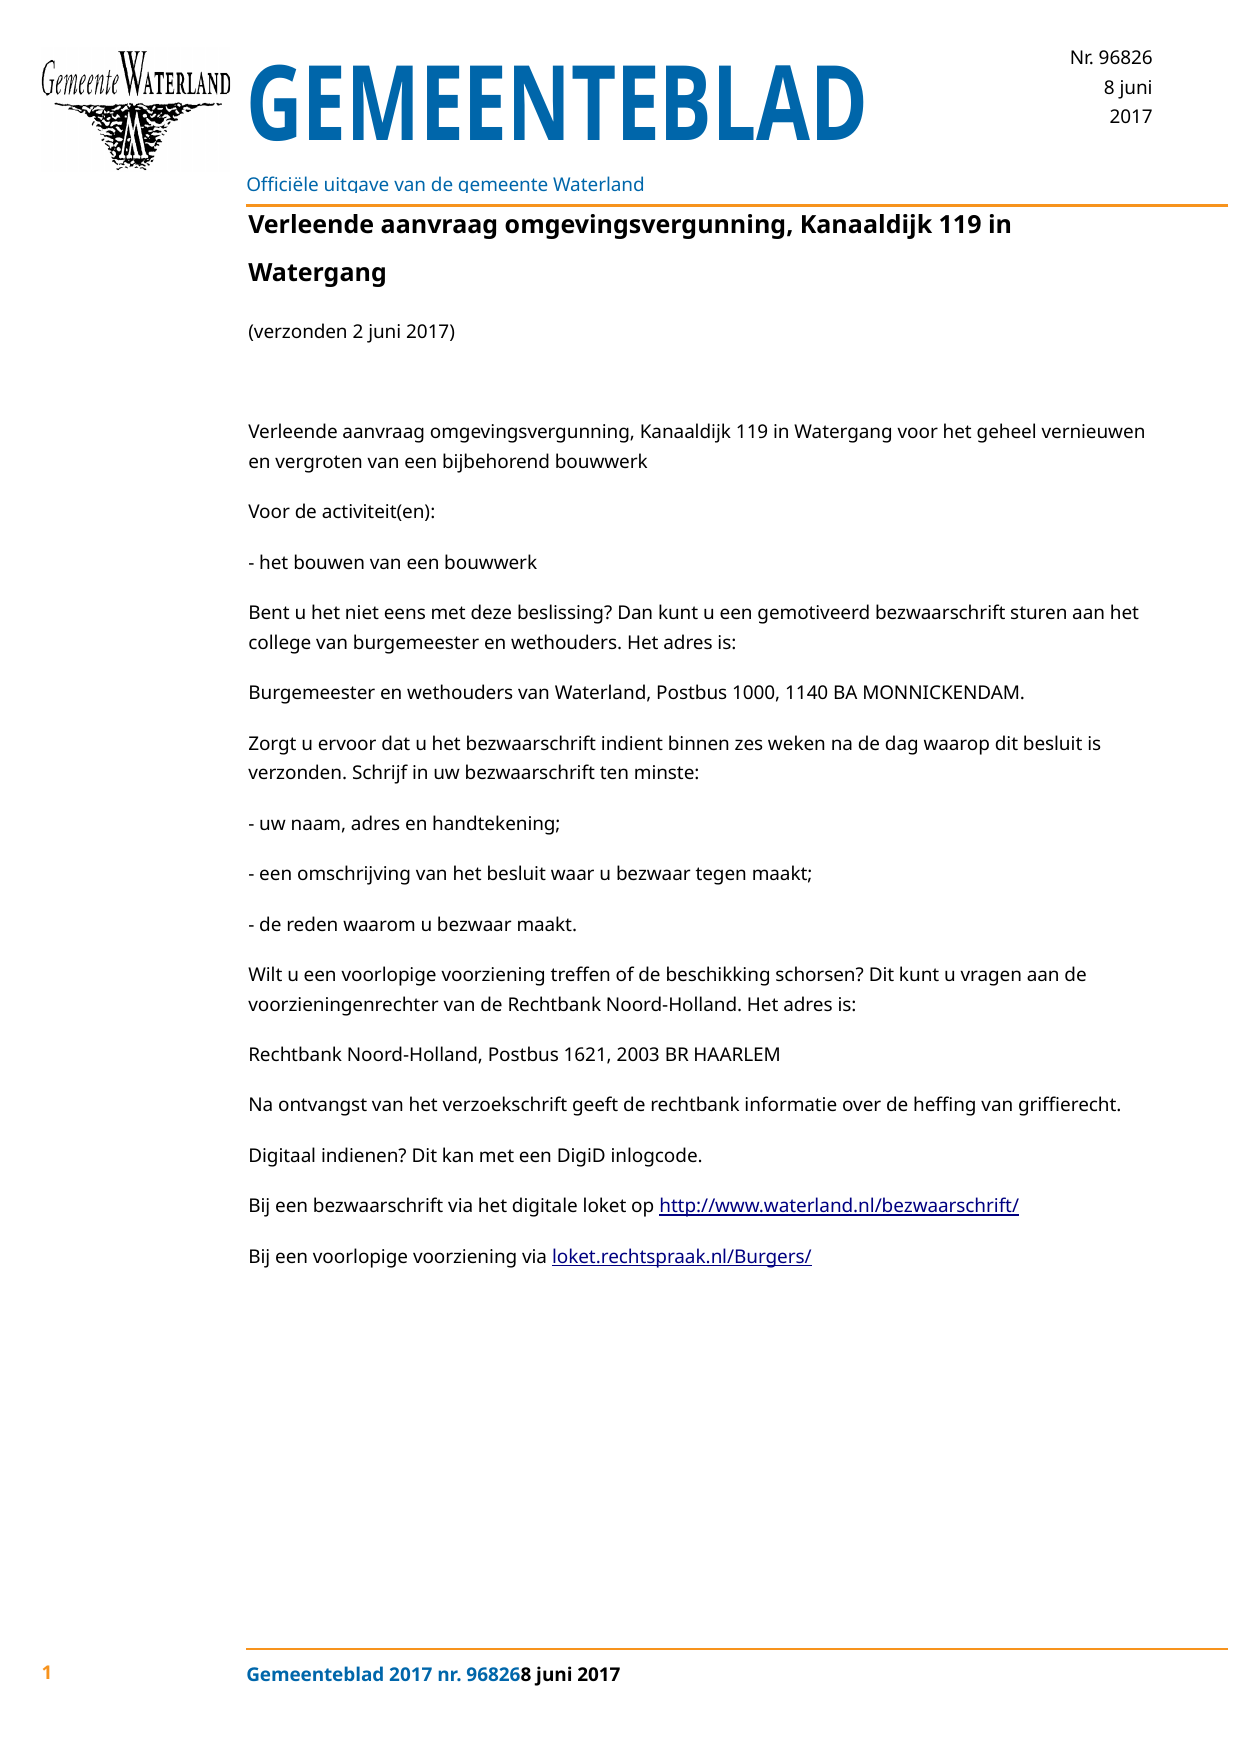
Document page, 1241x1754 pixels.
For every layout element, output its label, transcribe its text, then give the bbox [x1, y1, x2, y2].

text Voor de activiteit(en): [248, 499, 1152, 524]
text Digitaal indienen? Dit kan met een DigiD inlogcode. [248, 1142, 1152, 1168]
text Bent u het niet eens met deze beslissing? Dan kunt u een gemotiveerd bezwaarschrift sturen aan het college van burgemeester en wethouders. Het adres is: [248, 599, 1152, 655]
text Wilt u een voorlopige voorziening treffen of de beschikking schorsen? Dit kunt u vragen aan de voorzieningenrechter van de Rechtbank Noord-Holland. Het adres is: [248, 961, 1152, 1017]
text Burgemeester en wethouders van Waterland, Postbus 1000, 1140 BA MONNICKENDAM. [248, 679, 1152, 705]
text - de reden waarom u bezwaar maakt. [248, 911, 1152, 937]
text - uw naam, adres en handtekening; [248, 810, 1152, 836]
text Zorgt u ervoor dat u het bezwaarschrift indient binnen zes weken na de dag waarop dit besluit is verzonden. Schrijf in uw bezwaarschrift ten minste: [248, 730, 1152, 785]
text - een omschrijving van het besluit waar u bezwaar tegen maakt; [248, 860, 1152, 886]
text (verzonden 2 juni 2017) [248, 318, 1152, 344]
picture [41, 47, 231, 172]
text Verleende aanvraag omgevingsvergunning, Kanaaldijk 119 in Watergang voor het geheel vernieuwen en vergroten van een bijbehorend bouwwerk [248, 419, 1152, 474]
text Rechtbank Noord-Holland, Postbus 1621, 2003 BR HAARLEM [248, 1041, 1152, 1067]
text Bij een voorlopige voorziening via loket.rechtspraak.nl/Burgers/ [248, 1243, 1152, 1269]
text - het bouwen van een bouwwerk [248, 549, 1152, 575]
text Verleende aanvraag omgevingsvergunning, Kanaaldijk 119 in Watergang [248, 207, 1152, 288]
text Bij een bezwaarschrift via het digitale loket op http://www.waterland.nl/bezwaarschrift/ [248, 1192, 1152, 1218]
text Na ontvangst van het verzoekschrift geeft de rechtbank informatie over de heffing van griffierecht. [248, 1092, 1152, 1117]
